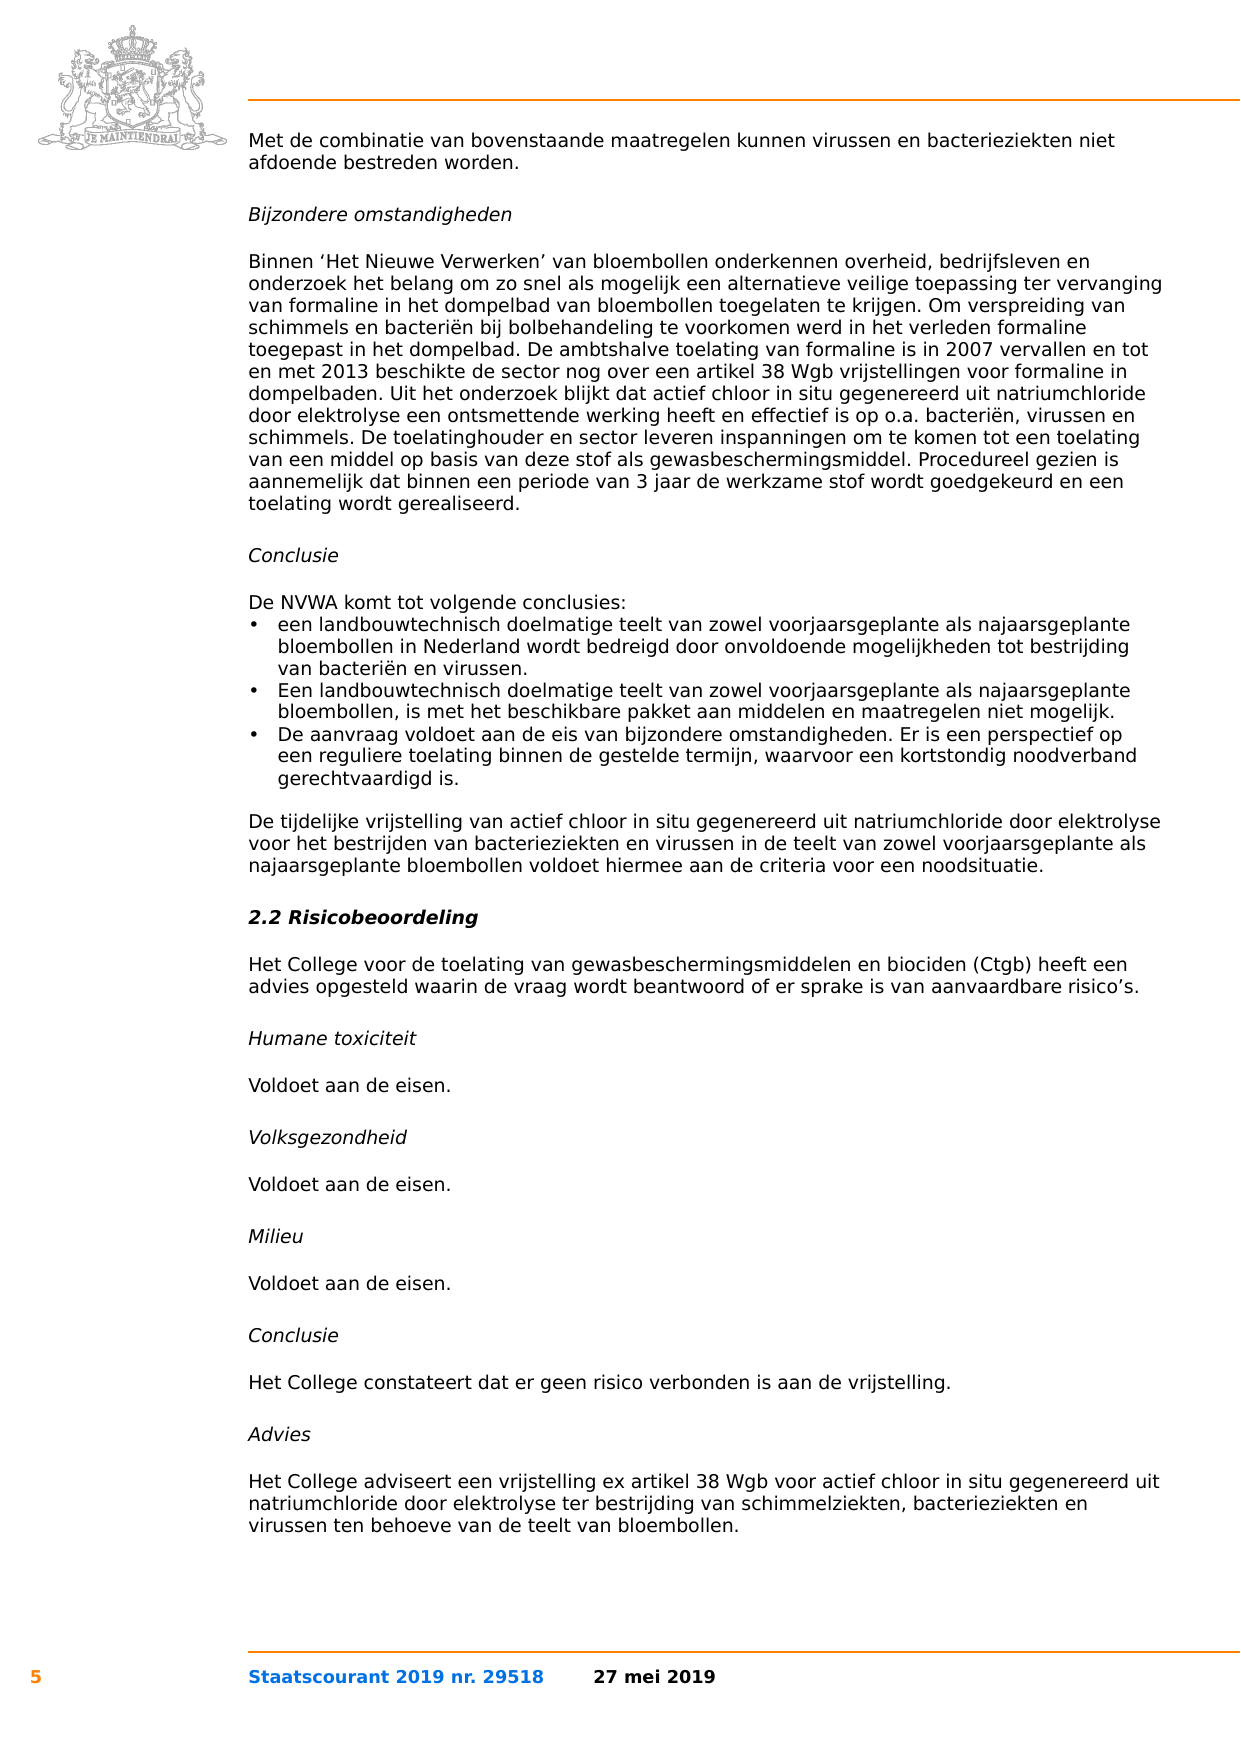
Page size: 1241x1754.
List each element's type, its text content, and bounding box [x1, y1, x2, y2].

text Voldoet aan de eisen. [248, 1075, 1163, 1097]
subtitle Conclusie [248, 544, 1163, 567]
text De NVWA komt tot volgende conclusies: [248, 592, 1163, 613]
text Voldoet aan de eisen. [248, 1273, 1163, 1295]
subtitle Conclusie [248, 1325, 1163, 1347]
subtitle Humane toxiciteit [248, 1028, 1163, 1050]
text • een landbouwtechnisch doelmatige teelt van zowel voorjaarsgeplante als najaarsgeplante bloembollen in Nederland wordt bedreigd door onvoldoende mogelijkheden tot bestrijding van bacteriën en virussen. [248, 613, 1163, 679]
text • De aanvraag voldoet aan de eis van bijzondere omstandigheden. Er is een perspectief op een reguliere toelating binnen de gestelde termijn, waarvoor een kortstondig noodverband gerechtvaardigd is. [248, 723, 1163, 789]
text Binnen ‘Het Nieuwe Verwerken’ van bloembollen onderkennen overheid, bedrijfsleven en onderzoek het belang om zo snel als mogelijk een alternatieve veilige toepassing ter vervanging van formaline in het dompelbad van bloembollen toegelaten te krijgen. Om verspreiding van schimmels en bacteriën bij bolbehandeling te voorkomen werd in het verleden formaline toegepast in het dompelbad. De ambtshalve toelating van formaline is in 2007 vervallen en tot en met 2013 beschikte de sector nog over een artikel 38 Wgb vrijstellingen voor formaline in dompelbaden. Uit het onderzoek blijkt dat actief chloor in situ gegenereerd uit natriumchloride door elektrolyse een ontsmettende werking heeft en effectief is op o.a. bacteriën, virussen en schimmels. De toelatinghouder en sector leveren inspanningen om te komen tot een toelating van een middel op basis van deze stof als gewasbeschermingsmiddel. Procedureel gezien is aannemelijk dat binnen een periode van 3 jaar de werkzame stof wordt goedgekeurd en een toelating wordt gerealiseerd. [248, 251, 1163, 514]
text Met de combinatie van bovenstaande maatregelen kunnen virussen en bacterieziekten niet afdoende bestreden worden. [248, 130, 1163, 174]
text De tijdelijke vrijstelling van actief chloor in situ gegenereerd uit natriumchloride door elektrolyse voor het bestrijden van bacterieziekten en virussen in de teelt van zowel voorjaarsgeplante als najaarsgeplante bloembollen voldoet hiermee aan de criteria voor een noodsituatie. [248, 811, 1163, 877]
text Het College adviseert een vrijstelling ex artikel 38 Wgb voor actief chloor in situ gegenereerd uit natriumchloride door elektrolyse ter bestrijding van schimmelziekten, bacterieziekten en virussen ten behoeve van de teelt van bloembollen. [248, 1471, 1163, 1537]
subtitle Milieu [248, 1226, 1163, 1248]
subtitle Advies [248, 1424, 1163, 1446]
text Het College constateert dat er geen risico verbonden is aan de vrijstelling. [248, 1372, 1163, 1394]
text • Een landbouwtechnisch doelmatige teelt van zowel voorjaarsgeplante als najaarsgeplante bloembollen, is met het beschikbare pakket aan middelen en maatregelen niet mogelijk. [248, 679, 1163, 723]
subtitle 2.2 Risicobeoordeling [248, 907, 1163, 929]
picture [38, 25, 227, 150]
subtitle Volksgezondheid [248, 1127, 1163, 1149]
text Voldoet aan de eisen. [248, 1174, 1163, 1196]
subtitle Bijzondere omstandigheden [248, 204, 1163, 226]
text Het College voor de toelating van gewasbeschermingsmiddelen en biociden (Ctgb) heeft een advies opgesteld waarin de vraag wordt beantwoord of er sprake is van aanvaardbare risico’s. [248, 954, 1163, 998]
